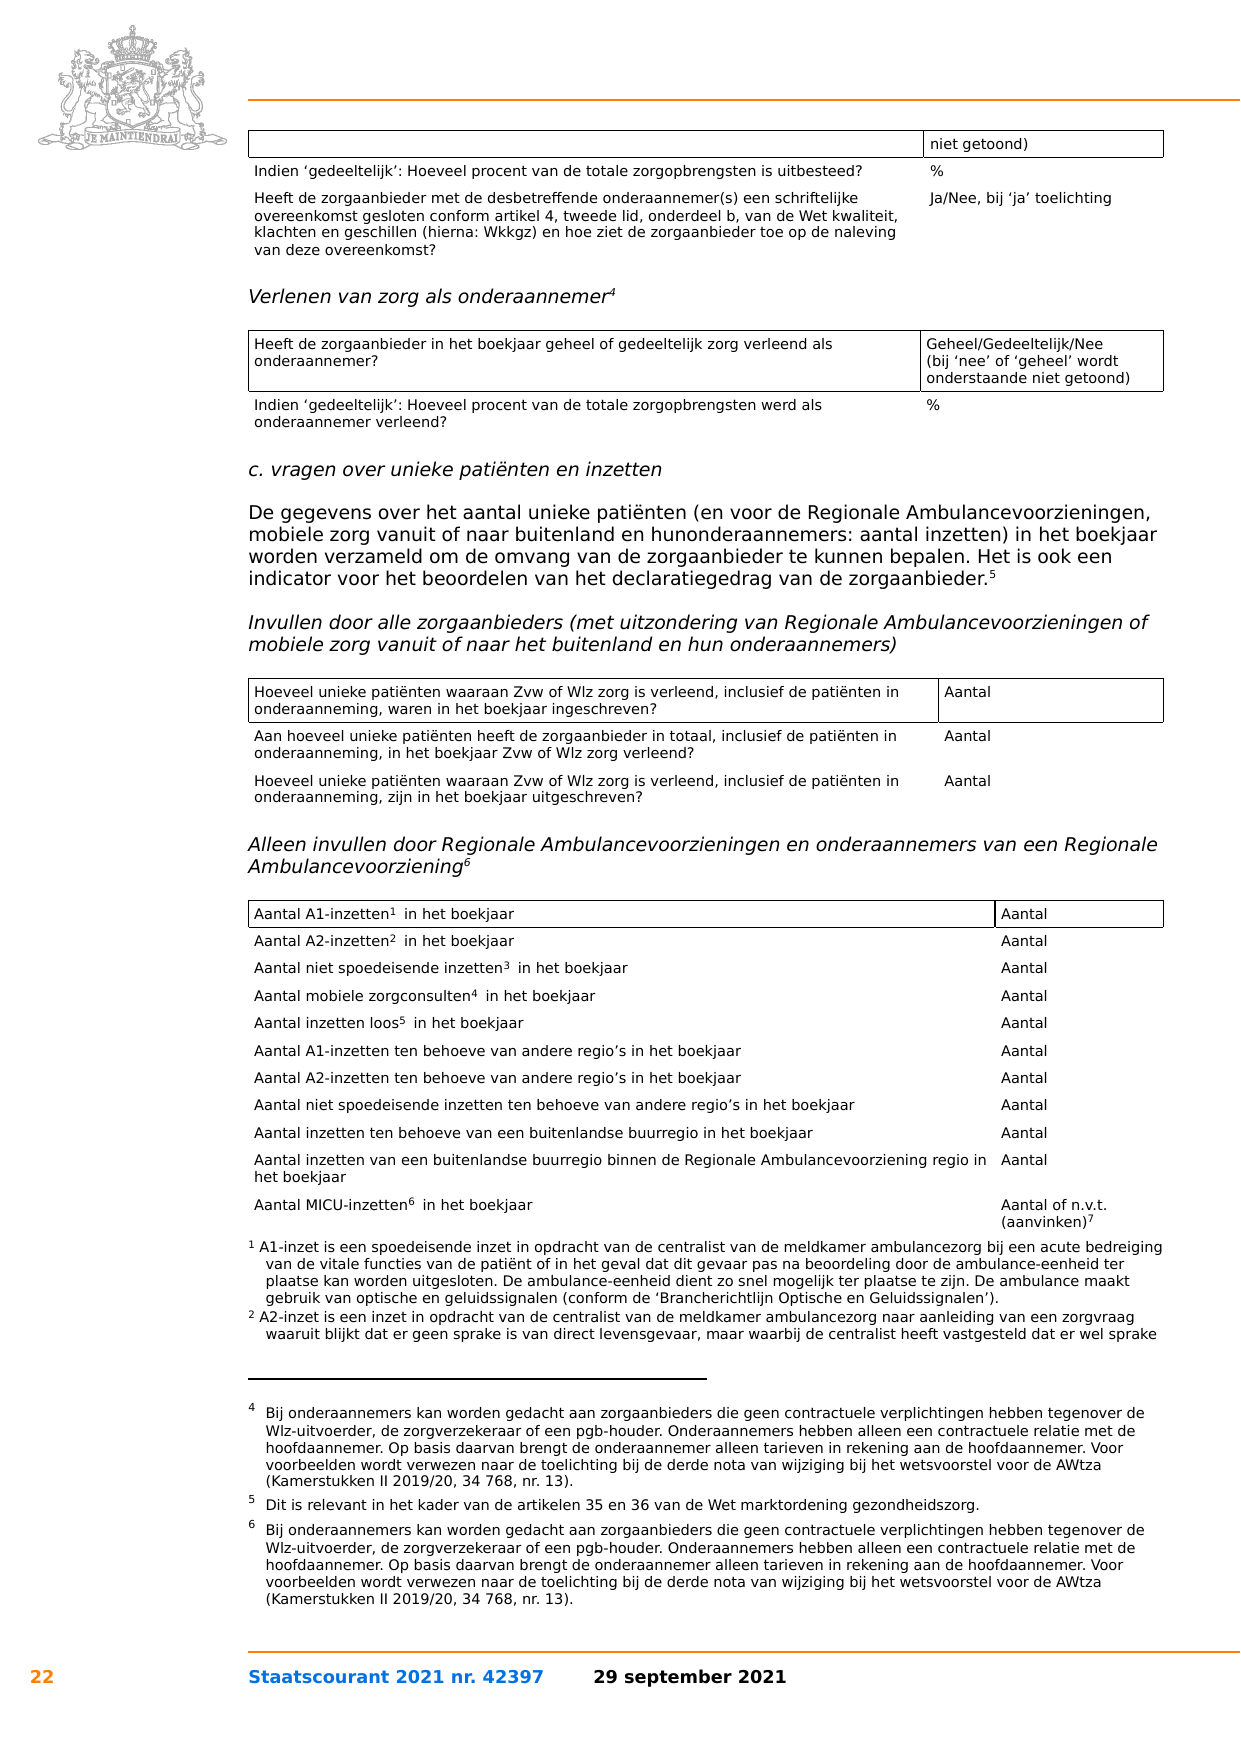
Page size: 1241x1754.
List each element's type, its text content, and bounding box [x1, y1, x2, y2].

table_cell Indien ‘gedeeltelijk’: Hoeveel procent van de totale zorgopbrengsten is uitbesteed? [249, 158, 923, 185]
table_cell Aantal [996, 1120, 1163, 1146]
picture [38, 25, 227, 150]
table_cell Aantal niet spoedeisende inzetten3 in het boekjaar [249, 956, 994, 982]
table_cell Aantal [996, 1148, 1163, 1191]
table_header niet getoond) [924, 131, 1163, 157]
table_cell Aantal A2-inzetten2 in het boekjaar [249, 928, 994, 954]
text Bij onderaannemers kan worden gedacht aan zorgaanbieders die geen contractuele verplichtingen hebben tegenover de Wlz-uitvoerder, de zorgverzekeraar of een pgb-houder. Onderaannemers hebben alleen een contractuele relatie met de hoofdaannemer. Op basis daarvan brengt de onderaannemer alleen tarieven in rekening aan de hoofdaannemer. Voor voorbeelden wordt verwezen naar de toelichting bij de derde nota van wijziging bij het wetsvoorstel voor de AWtza (Kamerstukken II 2019/20, 34 768, nr. 13). [248, 1518, 1163, 1608]
table_cell % [921, 392, 1163, 436]
table_cell Aantal [996, 1065, 1163, 1092]
table_cell Aantal [996, 1038, 1163, 1064]
table_cell Aantal A2-inzetten ten behoeve van andere regio’s in het boekjaar [249, 1065, 994, 1092]
table_cell Aantal A1-inzetten ten behoeve van andere regio’s in het boekjaar [249, 1038, 994, 1064]
table_cell Aantal [996, 1010, 1163, 1037]
table_cell Aantal niet spoedeisende inzetten ten behoeve van andere regio’s in het boekjaar [249, 1093, 994, 1119]
table_header Aantal [939, 679, 1163, 722]
text Dit is relevant in het kader van de artikelen 35 en 36 van de Wet marktordening gezondheidszorg. [248, 1493, 1163, 1515]
table_header [249, 131, 923, 157]
table_header Aantal [996, 901, 1163, 927]
table_cell Aantal inzetten loos5 in het boekjaar [249, 1010, 994, 1037]
subtitle Invullen door alle zorgaanbieders (met uitzondering van Regionale Ambulancevoorzieningen of mobiele zorg vanuit of naar het buitenland en hun onderaannemers) [248, 612, 1163, 656]
table_cell Aantal [939, 768, 1163, 811]
table_header Aantal A1-inzetten1 in het boekjaar [249, 901, 994, 927]
table_cell Aantal [939, 723, 1163, 767]
subtitle c. vragen over unieke patiënten en inzetten [248, 458, 1163, 480]
table_cell Heeft de zorgaanbieder met de desbetreffende onderaannemer(s) een schriftelijke overeenkomst gesloten conform artikel 4, tweede lid, onderdeel b, van de Wet kwaliteit, klachten en geschillen (hierna: Wkkgz) en hoe ziet de zorgaanbieder toe op de naleving van deze overeenkomst? [249, 186, 923, 263]
table_cell Hoeveel unieke patiënten waaraan Zvw of Wlz zorg is verleend, inclusief de patiënten in onderaanneming, zijn in het boekjaar uitgeschreven? [249, 768, 938, 811]
table_cell Ja/Nee, bij ‘ja’ toelichting [924, 186, 1163, 263]
text De gegevens over het aantal unieke patiënten (en voor de Regionale Ambulancevoorzieningen, mobiele zorg vanuit of naar buitenland en hunonderaannemers: aantal inzetten) in het boekjaar worden verzameld om de omvang van de zorgaanbieder te kunnen bepalen. Het is ook een indicator voor het beoordelen van het declaratiegedrag van de zorgaanbieder. [248, 502, 1163, 590]
table_cell Aantal [996, 1093, 1163, 1119]
subtitle Alleen invullen door Regionale Ambulancevoorzieningen en onderaannemers van een Regionale Ambulancevoorziening [248, 834, 1163, 878]
table_header Heeft de zorgaanbieder in het boekjaar geheel of gedeeltelijk zorg verleend als onderaannemer? [249, 331, 920, 391]
table_cell Aantal mobiele zorgconsulten4 in het boekjaar [249, 983, 994, 1009]
table_cell Aantal inzetten van een buitenlandse buurregio binnen de Regionale Ambulancevoorziening regio in het boekjaar [249, 1148, 994, 1191]
table_cell % [924, 158, 1163, 185]
table_cell Indien ‘gedeeltelijk’: Hoeveel procent van de totale zorgopbrengsten werd als onderaannemer verleend? [249, 392, 920, 436]
table_cell Aan hoeveel unieke patiënten heeft de zorgaanbieder in totaal, inclusief de patiënten in onderaanneming, in het boekjaar Zvw of Wlz zorg verleend? [249, 723, 938, 767]
text Bij onderaannemers kan worden gedacht aan zorgaanbieders die geen contractuele verplichtingen hebben tegenover de Wlz-uitvoerder, de zorgverzekeraar of een pgb-houder. Onderaannemers hebben alleen een contractuele relatie met de hoofdaannemer. Op basis daarvan brengt de onderaannemer alleen tarieven in rekening aan de hoofdaannemer. Voor voorbeelden wordt verwezen naar de toelichting bij de derde nota van wijziging bij het wetsvoorstel voor de AWtza (Kamerstukken II 2019/20, 34 768, nr. 13). [248, 1401, 1163, 1490]
table_cell Aantal [996, 928, 1163, 954]
table_header Geheel/Gedeeltelijk/Nee (bij ‘nee’ of ‘geheel’ wordt onderstaande niet getoond) [921, 331, 1163, 391]
subtitle Verlenen van zorg als onderaannemer [248, 286, 1163, 308]
table_cell Aantal [996, 956, 1163, 982]
table_cell Aantal inzetten ten behoeve van een buitenlandse buurregio in het boekjaar [249, 1120, 994, 1146]
table_cell 1 A1-inzet is een spoedeisende inzet in opdracht van de centralist van de meldkamer ambulancezorg bij een acute bedreiging van de vitale functies van de patiënt of in het geval dat dit gevaar pas na beoordeling door de ambulance-eenheid ter plaatse kan worden uitgesloten. De ambulance-eenheid dient zo snel mogelijk ter plaatse te zijn. De ambulance maakt gebruik van optische en geluidssignalen (conform de ‘Brancherichtlijn Optische en Geluidssignalen’). 2 A2-inzet is een inzet in opdracht van de centralist van de meldkamer ambulancezorg naar aanleiding van een zorgvraag waaruit blijkt dat er geen sprake is van direct levensgevaar, maar waarbij de centralist heeft vastgesteld dat er wel sprake [248, 1236, 1163, 1343]
table_cell Aantal [996, 983, 1163, 1009]
table_cell Aantal MICU-inzetten6 in het boekjaar [249, 1192, 994, 1235]
table_cell Aantal of n.v.t. (aanvinken)7 [996, 1192, 1163, 1235]
table_header Hoeveel unieke patiënten waaraan Zvw of Wlz zorg is verleend, inclusief de patiënten in onderaanneming, waren in het boekjaar ingeschreven? [249, 679, 938, 722]
